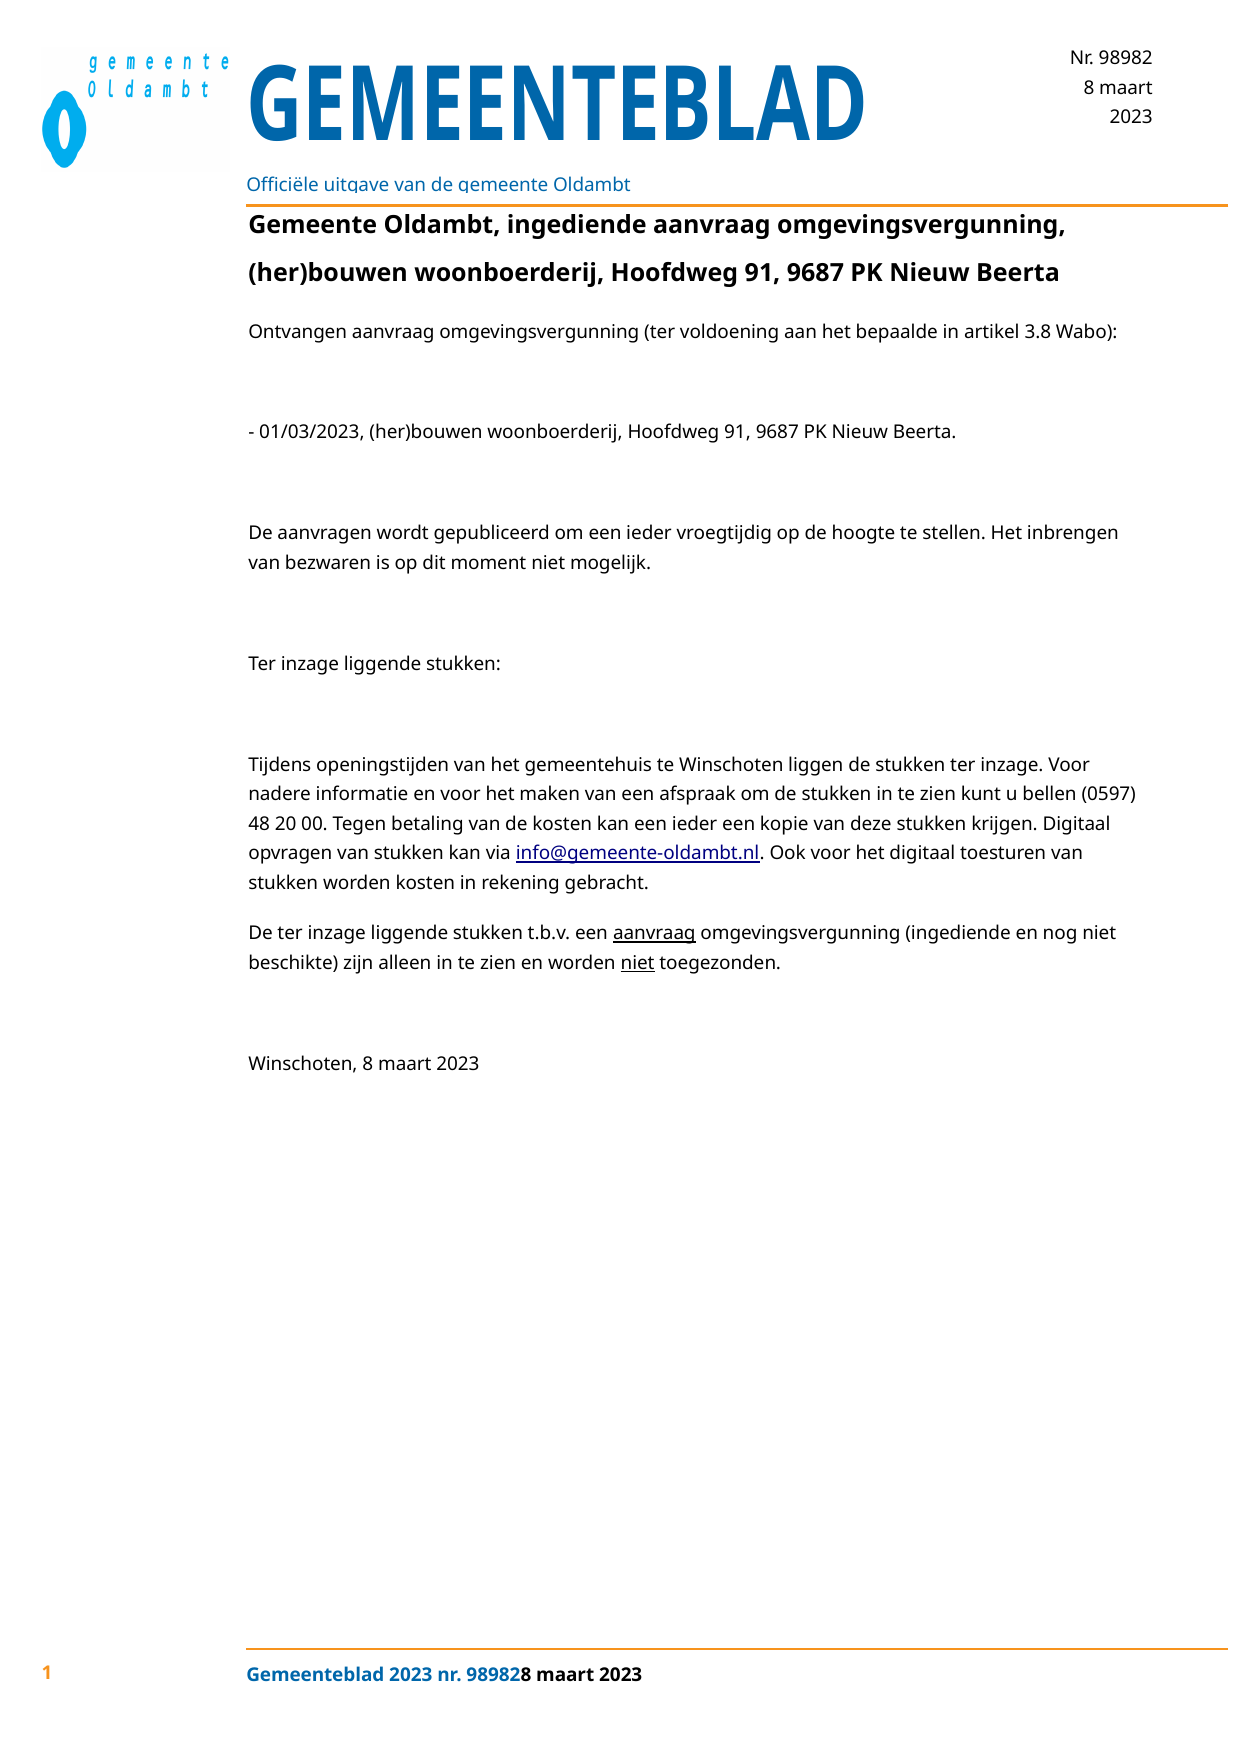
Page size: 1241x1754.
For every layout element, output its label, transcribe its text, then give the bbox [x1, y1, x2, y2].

text Winschoten, 8 maart 2023 [248, 1050, 1152, 1076]
text Tijdens openingstijden van het gemeentehuis te Winschoten liggen de stukken ter inzage. Voor nadere informatie en voor het maken van een afspraak om de stukken in te zien kunt u bellen (0597) 48 20 00. Tegen betaling van de kosten kan een ieder een kopie van deze stukken krijgen. Digitaal opvragen van stukken kan via info@gemeente-oldambt.nl. Ook voor het digitaal toesturen van stukken worden kosten in rekening gebracht. [248, 751, 1152, 895]
text De aanvragen wordt gepubliceerd om een ieder vroegtijdig op de hoogte te stellen. Het inbrengen van bezwaren is op dit moment niet mogelijk. [248, 519, 1152, 575]
text De ter inzage liggende stukken t.b.v. een aanvraag omgevingsvergunning (ingediende en nog niet beschikte) zijn alleen in te zien en worden niet toegezonden. [248, 919, 1152, 975]
picture [41, 47, 231, 172]
text Ter inzage liggende stukken: [248, 650, 1152, 676]
text - 01/03/2023, (her)bouwen woonboerderij, Hoofdweg 91, 9687 PK Nieuw Beerta. [248, 419, 1152, 444]
text Ontvangen aanvraag omgevingsvergunning (ter voldoening aan het bepaalde in artikel 3.8 Wabo): [248, 318, 1152, 344]
text Gemeente Oldambt, ingediende aanvraag omgevingsvergunning, (her)bouwen woonboerderij, Hoofdweg 91, 9687 PK Nieuw Beerta [248, 207, 1152, 288]
